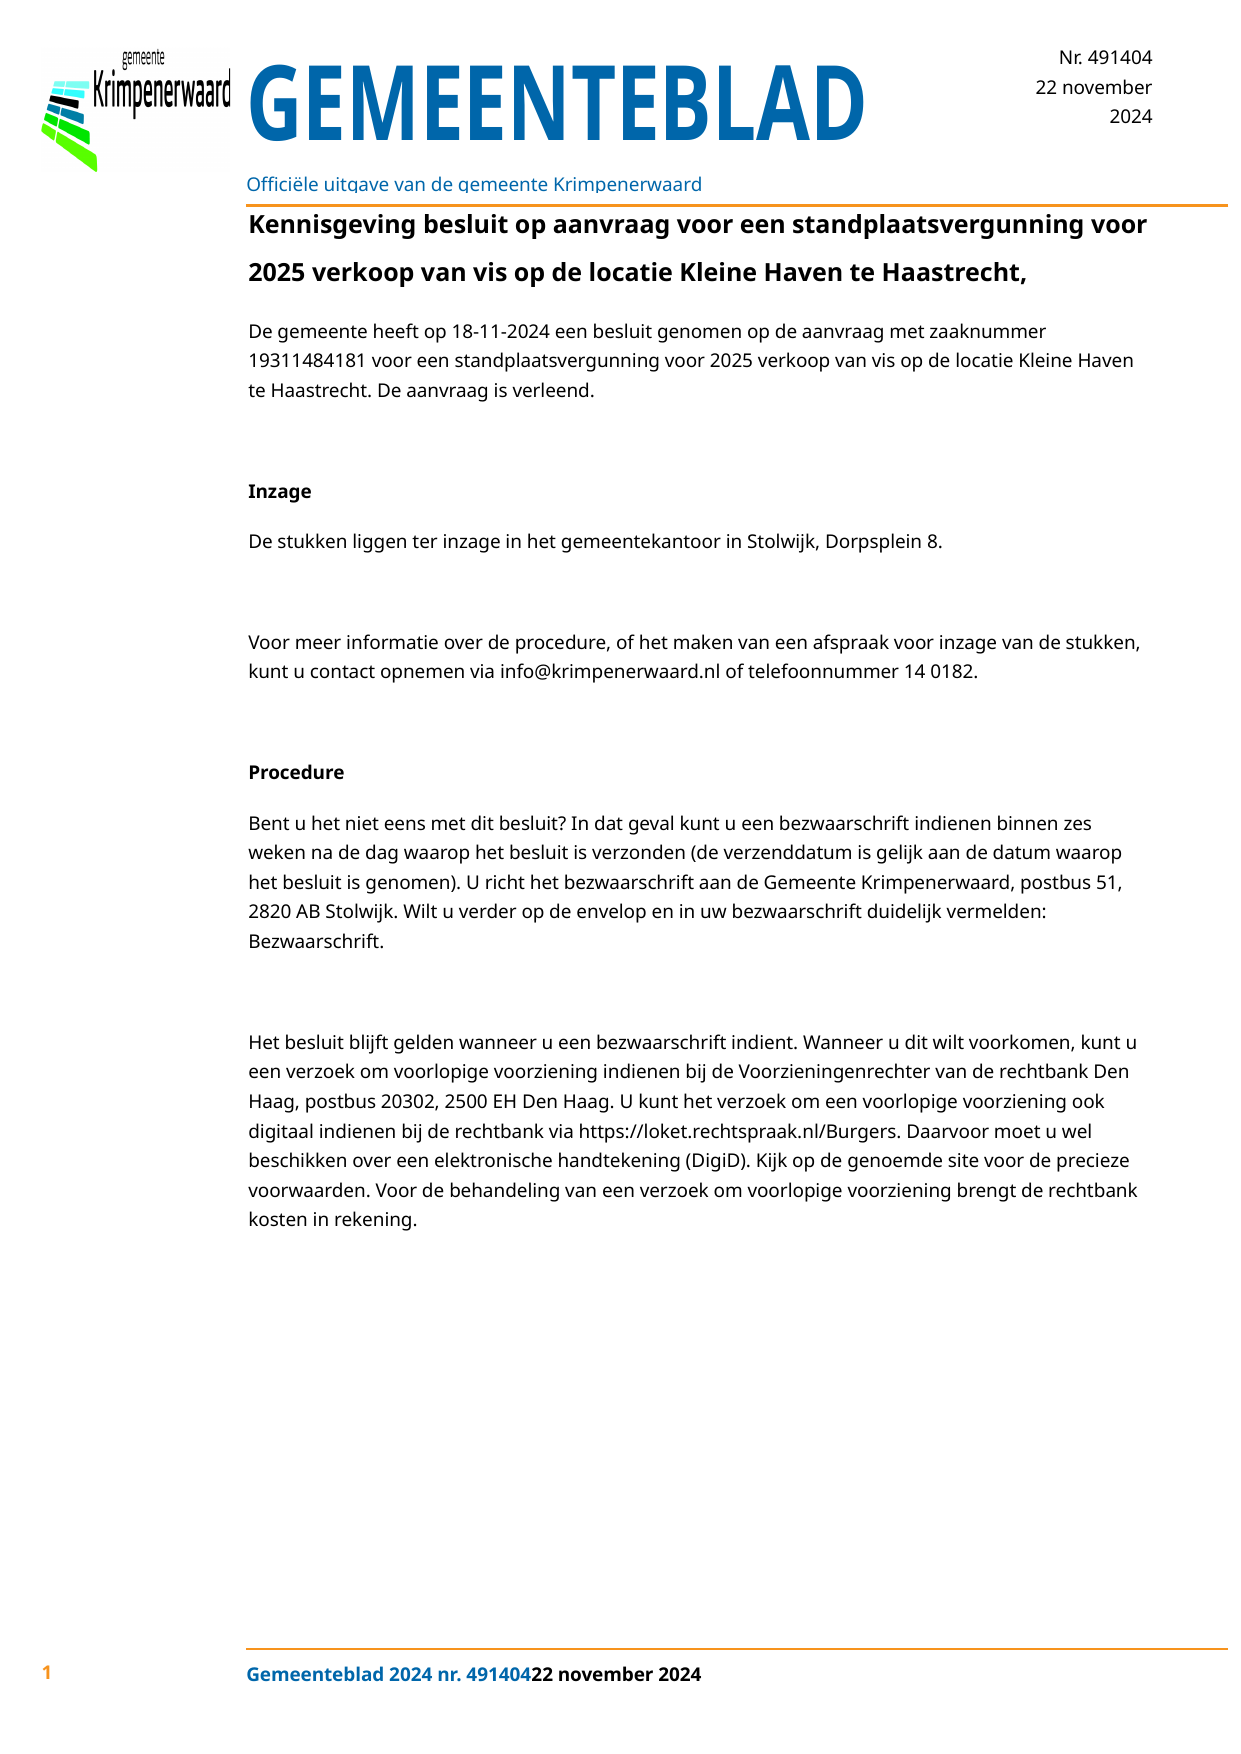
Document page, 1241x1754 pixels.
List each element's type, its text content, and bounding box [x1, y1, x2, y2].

text Het besluit blijft gelden wanneer u een bezwaarschrift indient. Wanneer u dit wilt voorkomen, kunt u een verzoek om voorlopige voorziening indienen bij de Voorzieningenrechter van de rechtbank Den Haag, postbus 20302, 2500 EH Den Haag. U kunt het verzoek om een voorlopige voorziening ook digitaal indienen bij de rechtbank via https://loket.rechtspraak.nl/Burgers. Daarvoor moet u wel beschikken over een elektronische handtekening (DigiD). Kijk op de genoemde site voor de precieze voorwaarden. Voor de behandeling van een verzoek om voorlopige voorziening brengt de rechtbank kosten in rekening. [248, 1029, 1152, 1232]
picture [41, 47, 231, 172]
text De gemeente heeft op 18-11-2024 een besluit genomen op de aanvraag met zaaknummer 19311484181 voor een standplaatsvergunning voor 2025 verkoop van vis op de locatie Kleine Haven te Haastrecht. De aanvraag is verleend. [248, 318, 1152, 403]
text Kennisgeving besluit op aanvraag voor een standplaatsvergunning voor 2025 verkoop van vis op de locatie Kleine Haven te Haastrecht, [248, 207, 1152, 288]
text Procedure [248, 759, 1152, 785]
text Voor meer informatie over de procedure, of het maken van een afspraak voor inzage van de stukken, kunt u contact opnemen via info@krimpenerwaard.nl of telefoonnummer 14 0182. [248, 629, 1152, 684]
text Inzage [248, 478, 1152, 504]
text Bent u het niet eens met dit besluit? In dat geval kunt u een bezwaarschrift indienen binnen zes weken na de dag waarop het besluit is verzonden (de verzenddatum is gelijk aan de datum waarop het besluit is genomen). U richt het bezwaarschrift aan de Gemeente Krimpenerwaard, postbus 51, 2820 AB Stolwijk. Wilt u verder op de envelop en in uw bezwaarschrift duidelijk vermelden: Bezwaarschrift. [248, 810, 1152, 954]
text De stukken liggen ter inzage in het gemeentekantoor in Stolwijk, Dorpsplein 8. [248, 528, 1152, 554]
